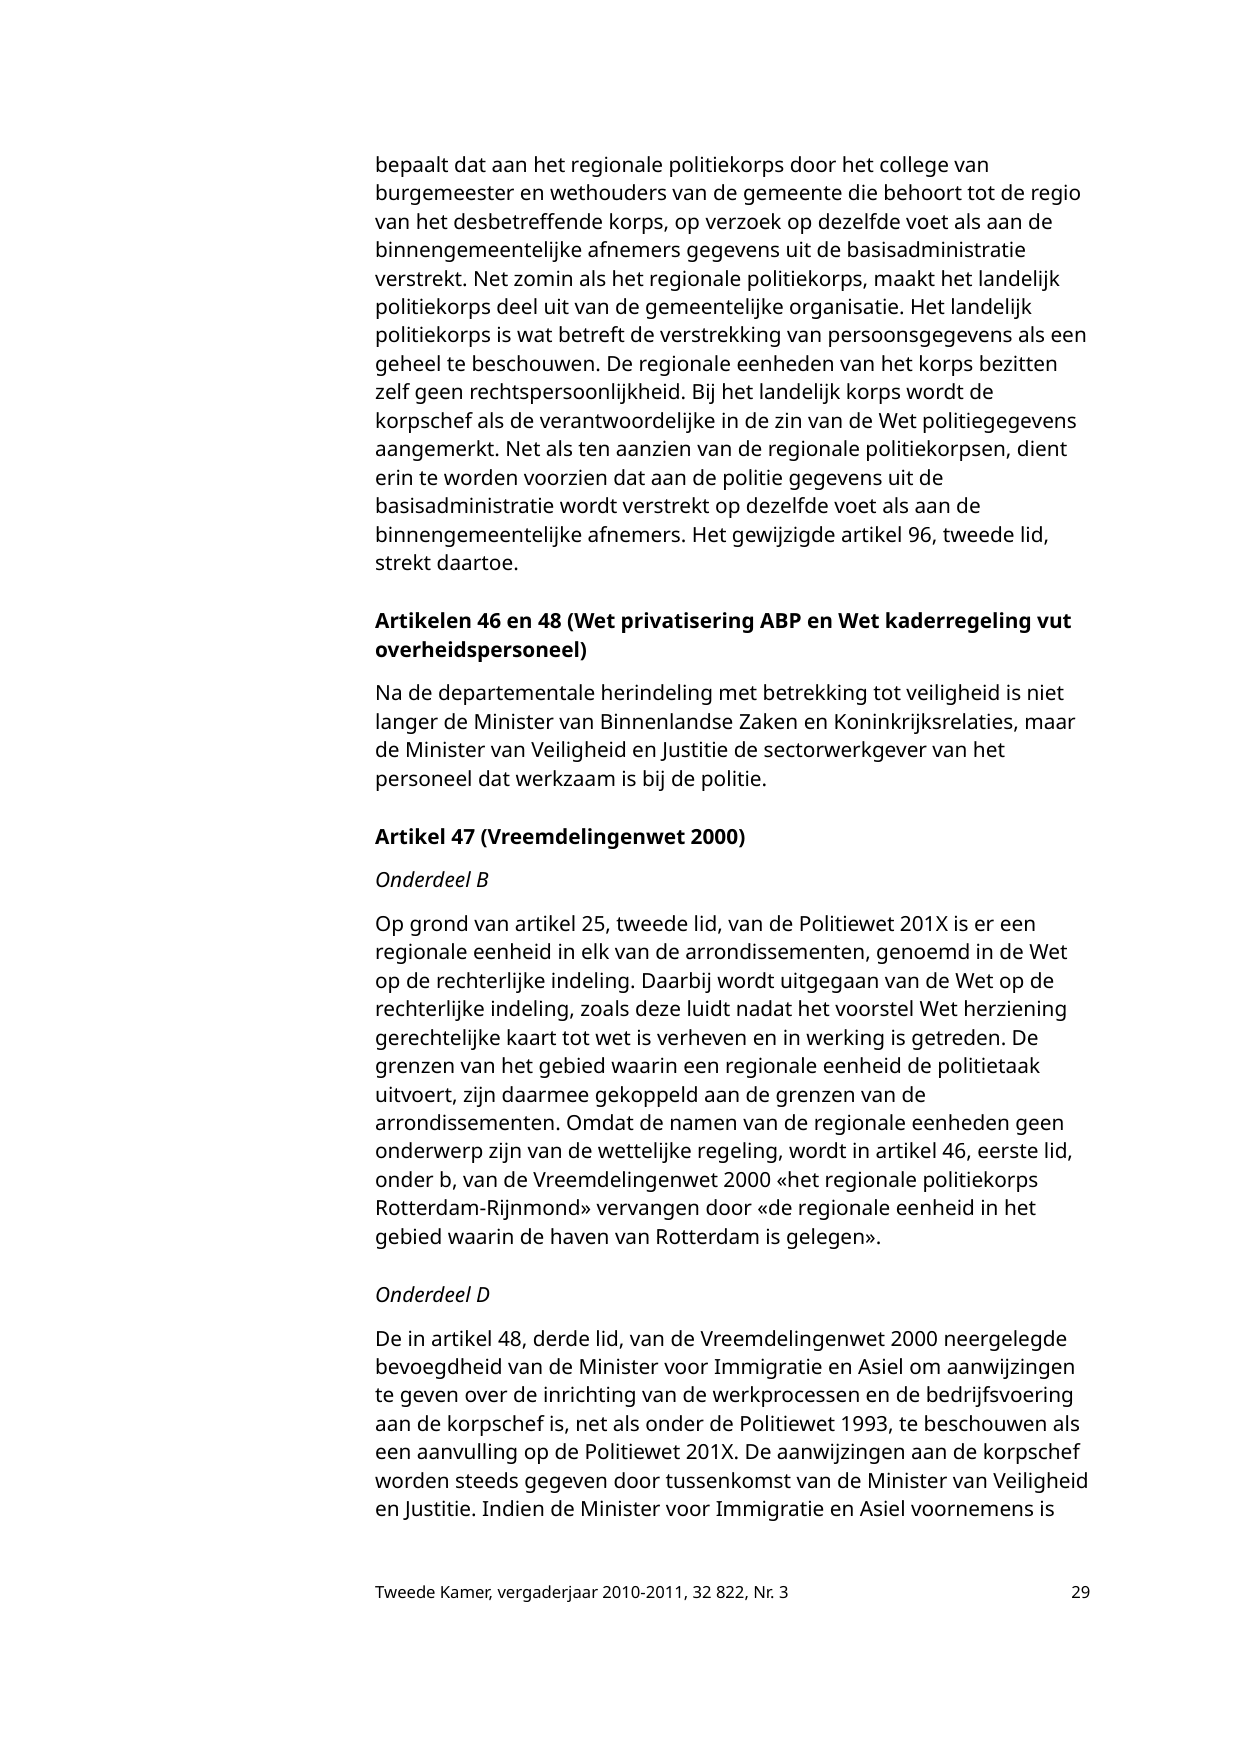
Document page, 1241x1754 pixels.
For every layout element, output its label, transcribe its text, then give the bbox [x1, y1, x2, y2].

text Op grond van artikel 25, tweede lid, van de Politiewet 201X is er een regionale eenheid in elk van de arrondissementen, genoemd in de Wet op de rechterlijke indeling. Daarbij wordt uitgegaan van de Wet op de rechterlijke indeling, zoals deze luidt nadat het voorstel Wet herziening gerechtelijke kaart tot wet is verheven en in werking is getreden. De grenzen van het gebied waarin een regionale eenheid de politietaak uitvoert, zijn daarmee gekoppeld aan de grenzen van de arrondissementen. Omdat de namen van de regionale eenheden geen onderwerp zijn van de wettelijke regeling, wordt in artikel 46, eerste lid, onder b, van de Vreemdelingenwet 2000 «het regionale politiekorps Rotterdam-Rijnmond» vervangen door «de regionale eenheid in het gebied waarin de haven van Rotterdam is gelegen». [375, 909, 1090, 1250]
text Artikelen 46 en 48 (Wet privatisering ABP en Wet kaderregeling vut overheidspersoneel) [375, 607, 1090, 663]
text Artikel 47 (Vreemdelingenwet 2000) [375, 822, 1090, 851]
text De in artikel 48, derde lid, van de Vreemdelingenwet 2000 neergelegde bevoegdheid van de Minister voor Immigratie en Asiel om aanwijzingen te geven over de inrichting van de werkprocessen en de bedrijfsvoering aan de korpschef is, net als onder de Politiewet 1993, te beschouwen als een aanvulling op de Politiewet 201X. De aanwijzingen aan de korpschef worden steeds gegeven door tussenkomst van de Minister van Veiligheid en Justitie. Indien de Minister voor Immigratie en Asiel voornemens is [375, 1324, 1090, 1523]
text Onderdeel D [375, 1280, 1090, 1309]
text Onderdeel B [375, 866, 1090, 894]
text bepaalt dat aan het regionale politiekorps door het college van burgemeester en wethouders van de gemeente die behoort tot de regio van het desbetreffende korps, op verzoek op dezelfde voet als aan de binnengemeentelijke afnemers gegevens uit de basisadministratie verstrekt. Net zomin als het regionale politiekorps, maakt het landelijk politiekorps deel uit van de gemeentelijke organisatie. Het landelijk politiekorps is wat betreft de verstrekking van persoonsgegevens als een geheel te beschouwen. De regionale eenheden van het korps bezitten zelf geen rechtspersoonlijkheid. Bij het landelijk korps wordt de korpschef als de verantwoordelijke in de zin van de Wet politiegegevens aangemerkt. Net als ten aanzien van de regionale politiekorpsen, dient erin te worden voorzien dat aan de politie gegevens uit de basisadministratie wordt verstrekt op dezelfde voet als aan de binnengemeentelijke afnemers. Het gewijzigde artikel 96, tweede lid, strekt daartoe. [375, 150, 1090, 577]
text Na de departementale herindeling met betrekking tot veiligheid is niet langer de Minister van Binnenlandse Zaken en Koninkrijksrelaties, maar de Minister van Veiligheid en Justitie de sectorwerkgever van het personeel dat werkzaam is bij de politie. [375, 678, 1090, 792]
